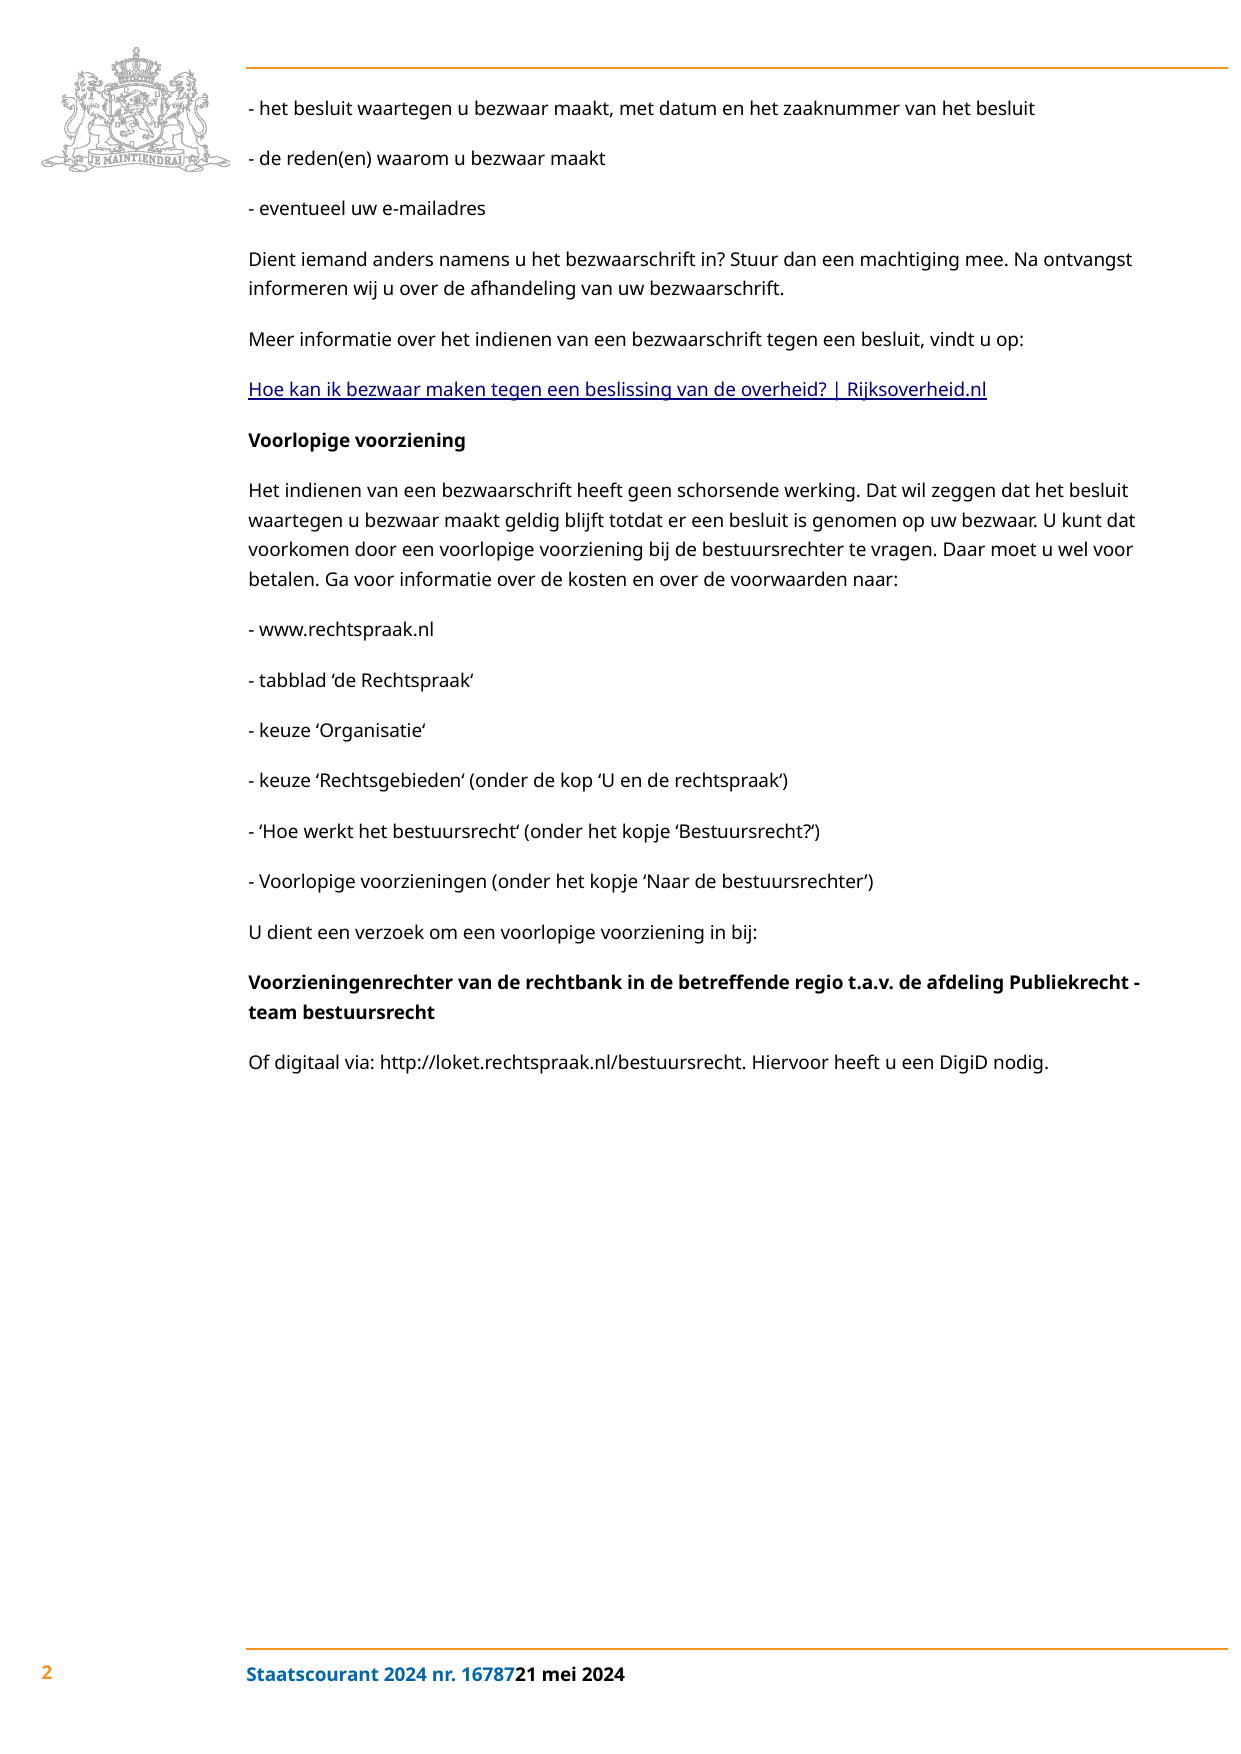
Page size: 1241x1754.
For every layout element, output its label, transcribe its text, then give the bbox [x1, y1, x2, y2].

text - het besluit waartegen u bezwaar maakt, met datum en het zaaknummer van het besluit [248, 95, 1152, 121]
text - tabblad ‘de Rechtspraak‘ [248, 667, 1152, 693]
text U dient een verzoek om een voorlopige voorziening in bij: [248, 919, 1152, 945]
text Hoe kan ik bezwaar maken tegen een beslissing van de overheid? | Rijksoverheid.nl [248, 376, 1152, 402]
text - de reden(en) waarom u bezwaar maakt [248, 145, 1152, 171]
text - keuze ‘Rechtsgebieden‘ (onder de kop ‘U en de rechtspraak‘) [248, 768, 1152, 793]
text Dient iemand anders namens u het bezwaarschrift in? Stuur dan een machtiging mee. Na ontvangst informeren wij u over de afhandeling van uw bezwaarschrift. [248, 246, 1152, 301]
text Voorlopige voorziening [248, 427, 1152, 453]
text - keuze ‘Organisatie‘ [248, 717, 1152, 743]
text - Voorlopige voorzieningen (onder het kopje ‘Naar de bestuursrechter’) [248, 868, 1152, 894]
text Voorzieningenrechter van de rechtbank in de betreffende regio t.a.v. de afdeling Publiekrecht - team bestuursrecht [248, 969, 1152, 1025]
text - eventueel uw e-mailadres [248, 196, 1152, 221]
text - ‘Hoe werkt het bestuursrecht‘ (onder het kopje ‘Bestuursrecht?‘) [248, 818, 1152, 844]
text Meer informatie over het indienen van een bezwaarschrift tegen een besluit, vindt u op: [248, 326, 1152, 352]
text Het indienen van een bezwaarschrift heeft geen schorsende werking. Dat wil zeggen dat het besluit waartegen u bezwaar maakt geldig blijft totdat er een besluit is genomen op uw bezwaar. U kunt dat voorkomen door een voorlopige voorziening bij de bestuursrechter te vragen. Daar moet u wel voor betalen. Ga voor informatie over de kosten en over de voorwaarden naar: [248, 477, 1152, 592]
text - www.rechtspraak.nl [248, 616, 1152, 642]
picture [41, 47, 231, 172]
text Of digitaal via: http://loket.rechtspraak.nl/bestuursrecht. Hiervoor heeft u een DigiD nodig. [248, 1049, 1152, 1075]
